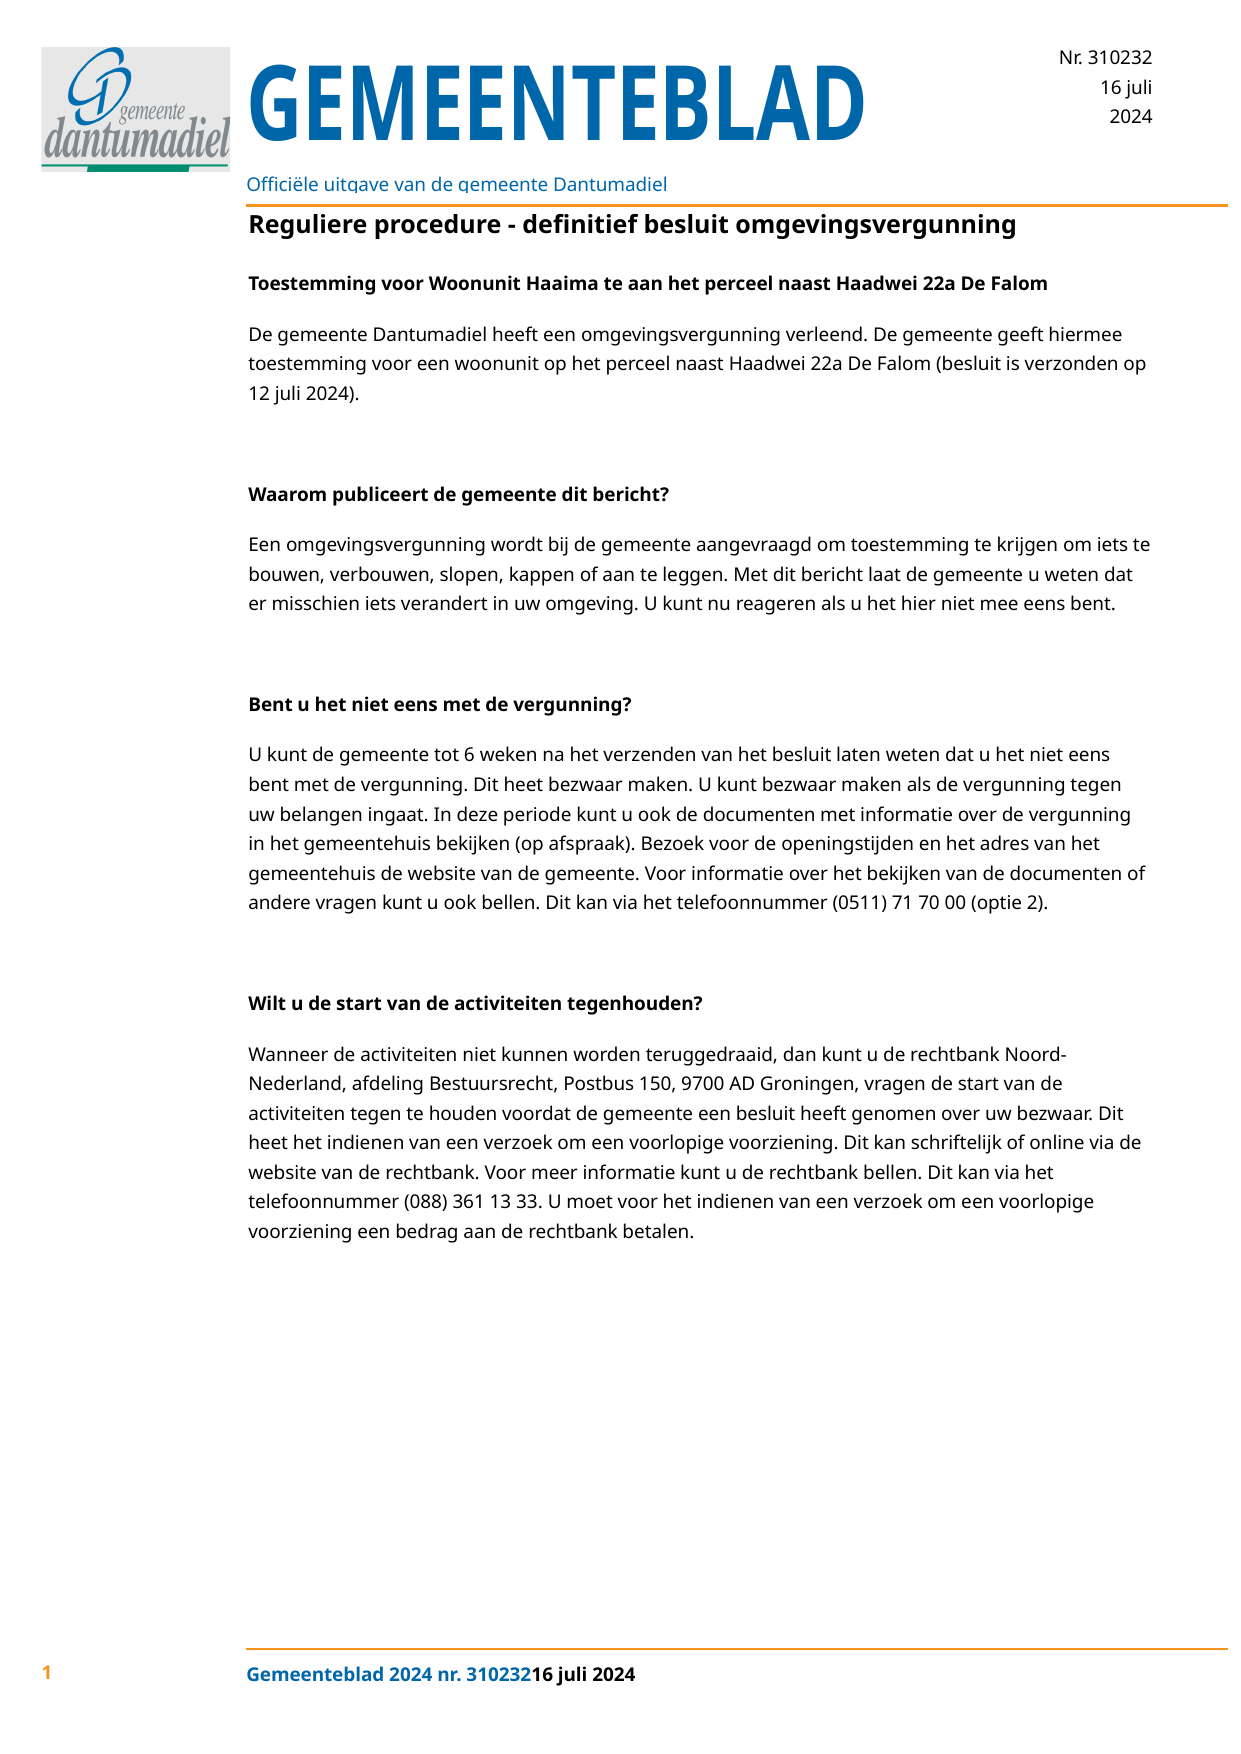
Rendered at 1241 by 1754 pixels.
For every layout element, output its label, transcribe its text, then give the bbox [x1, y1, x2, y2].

text Toestemming voor Woonunit Haaima te aan het perceel naast Haadwei 22a De Falom [248, 270, 1152, 296]
text Waarom publiceert de gemeente dit bericht? [248, 481, 1152, 506]
text Wilt u de start van de activiteiten tegenhouden? [248, 990, 1152, 1016]
picture [41, 47, 231, 172]
text Een omgevingsvergunning wordt bij de gemeente aangevraagd om toestemming te krijgen om iets te bouwen, verbouwen, slopen, kappen of aan te leggen. Met dit bericht laat de gemeente u weten dat er misschien iets verandert in uw omgeving. U kunt nu reageren als u het hier niet mee eens bent. [248, 531, 1152, 616]
text De gemeente Dantumadiel heeft een omgevingsvergunning verleend. De gemeente geeft hiermee toestemming voor een woonunit op het perceel naast Haadwei 22a De Falom (besluit is verzonden op 12 juli 2024). [248, 321, 1152, 406]
text Wanneer de activiteiten niet kunnen worden teruggedraaid, dan kunt u de rechtbank Noord-Nederland, afdeling Bestuursrecht, Postbus 150, 9700 AD Groningen, vragen de start van de activiteiten tegen te houden voordat de gemeente een besluit heeft genomen over uw bezwaar. Dit heet het indienen van een verzoek om een voorlopige voorziening. Dit kan schriftelijk of online via de website van de rechtbank. Voor meer informatie kunt u de rechtbank bellen. Dit kan via het telefoonnummer (088) 361 13 33. U moet voor het indienen van een verzoek om een voorlopige voorziening een bedrag aan de rechtbank betalen. [248, 1041, 1152, 1244]
text U kunt de gemeente tot 6 weken na het verzenden van het besluit laten weten dat u het niet eens bent met de vergunning. Dit heet bezwaar maken. U kunt bezwaar maken als de vergunning tegen uw belangen ingaat. In deze periode kunt u ook de documenten met informatie over de vergunning in het gemeentehuis bekijken (op afspraak). Bezoek voor de openingstijden en het adres van het gemeentehuis de website van de gemeente. Voor informatie over het bekijken van de documenten of andere vragen kunt u ook bellen. Dit kan via het telefoonnummer (0511) 71 70 00 (optie 2). [248, 742, 1152, 915]
text Bent u het niet eens met de vergunning? [248, 691, 1152, 717]
text Reguliere procedure - definitief besluit omgevingsvergunning [248, 207, 1152, 241]
